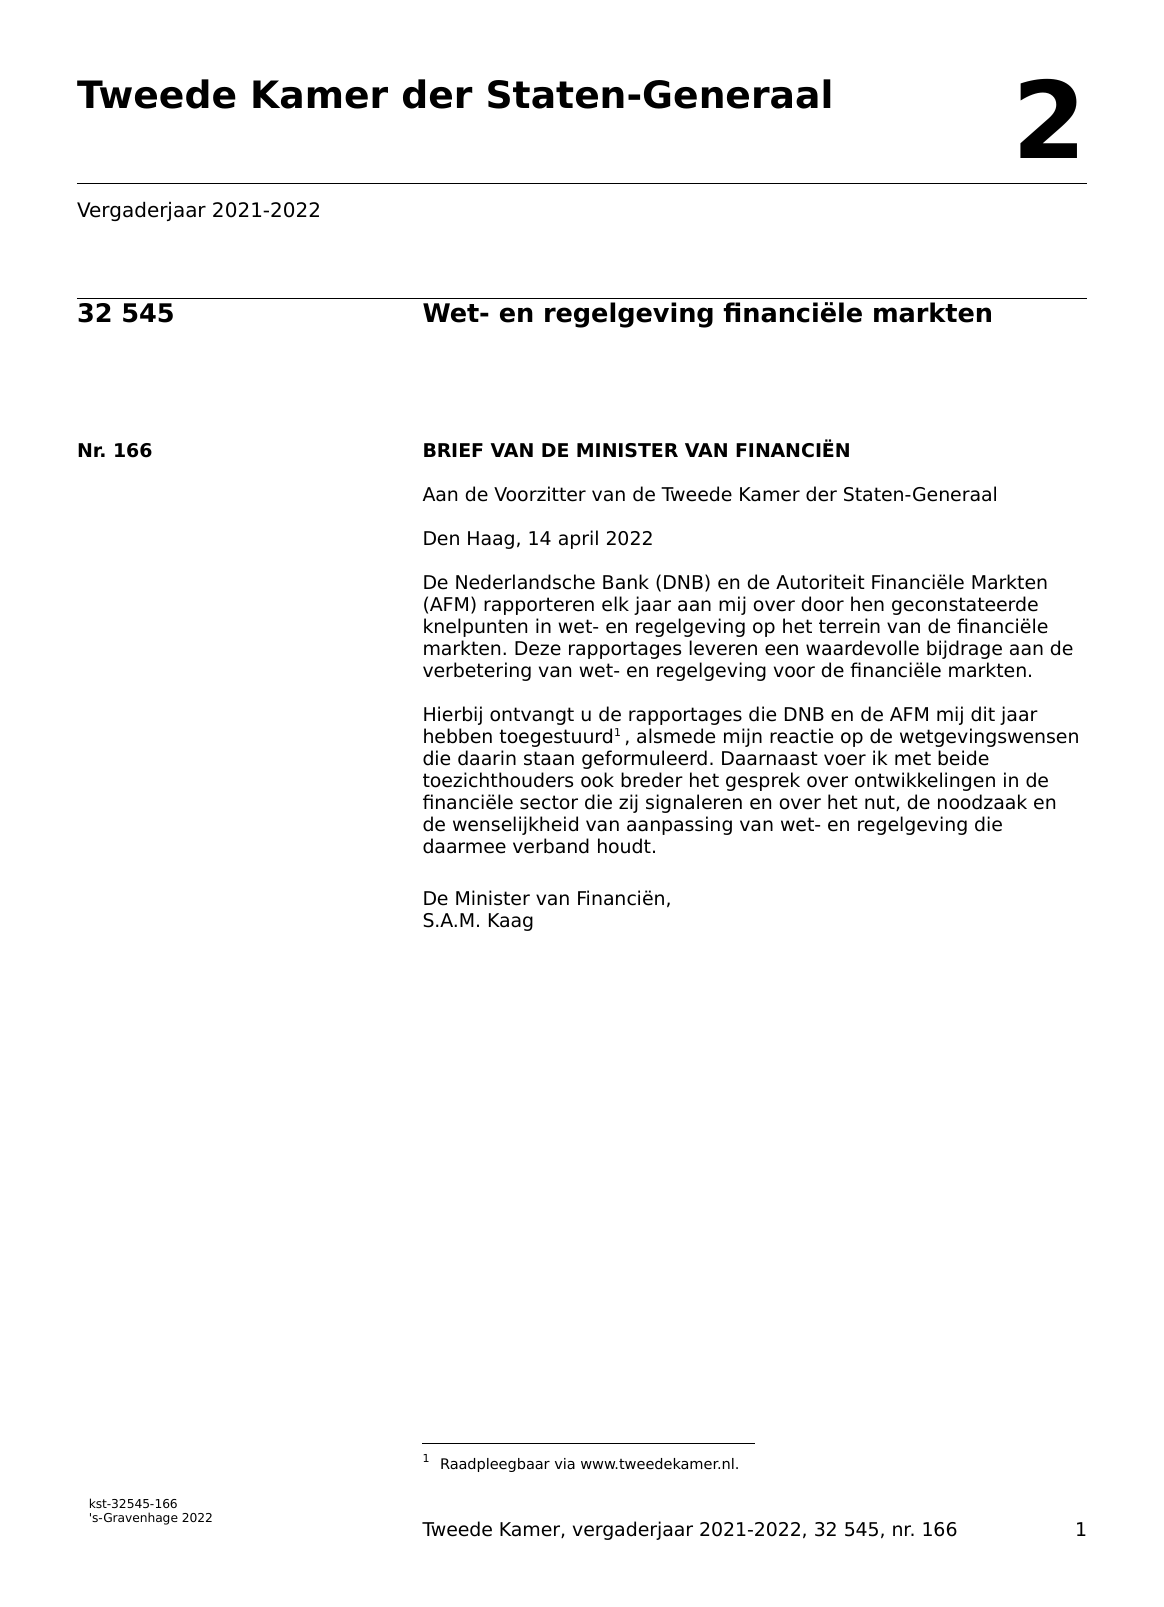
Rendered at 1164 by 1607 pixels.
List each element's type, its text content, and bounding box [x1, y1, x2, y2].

text Hierbij ontvangt u de rapportages die DNB en de AFM mij dit jaar hebben toegestuurd, alsmede mijn reactie op de wetgevingswensen die daarin staan geformuleerd. Daarnaast voer ik met beide toezichthouders ook breder het gesprek over ontwikkelingen in de financiële sector die zij signaleren en over het nut, de noodzaak en de wenselijkheid van aanpassing van wet- en regelgeving die daarmee verband houdt. [422, 704, 1087, 858]
text Den Haag, 14 april 2022 [422, 528, 1087, 550]
table_header 2 [886, 59, 1087, 183]
text 's-Gravenhage 2022 [88, 1511, 323, 1525]
text Raadpleegbaar via www.tweedekamer.nl. [422, 1452, 1087, 1474]
table_header Tweede Kamer der Staten-Generaal [77, 59, 886, 183]
table_cell Vergaderjaar 2021-2022 [77, 184, 1087, 298]
text Aan de Voorzitter van de Tweede Kamer der Staten-Generaal [422, 484, 1087, 506]
text De Minister van Financiën, S.A.M. Kaag [422, 888, 1087, 932]
text kst-32545-166 [88, 1497, 323, 1511]
subtitle 32 545 Wet- en regelgeving financiële markten [77, 299, 1087, 329]
text De Nederlandsche Bank (DNB) en de Autoriteit Financiële Markten (AFM) rapporteren elk jaar aan mij over door hen geconstateerde knelpunten in wet- en regelgeving op het terrein van de financiële markten. Deze rapportages leveren een waardevolle bijdrage aan de verbetering van wet- en regelgeving voor de financiële markten. [422, 572, 1087, 682]
subtitle Nr. 166 BRIEF VAN DE MINISTER VAN FINANCIËN [77, 440, 1087, 462]
